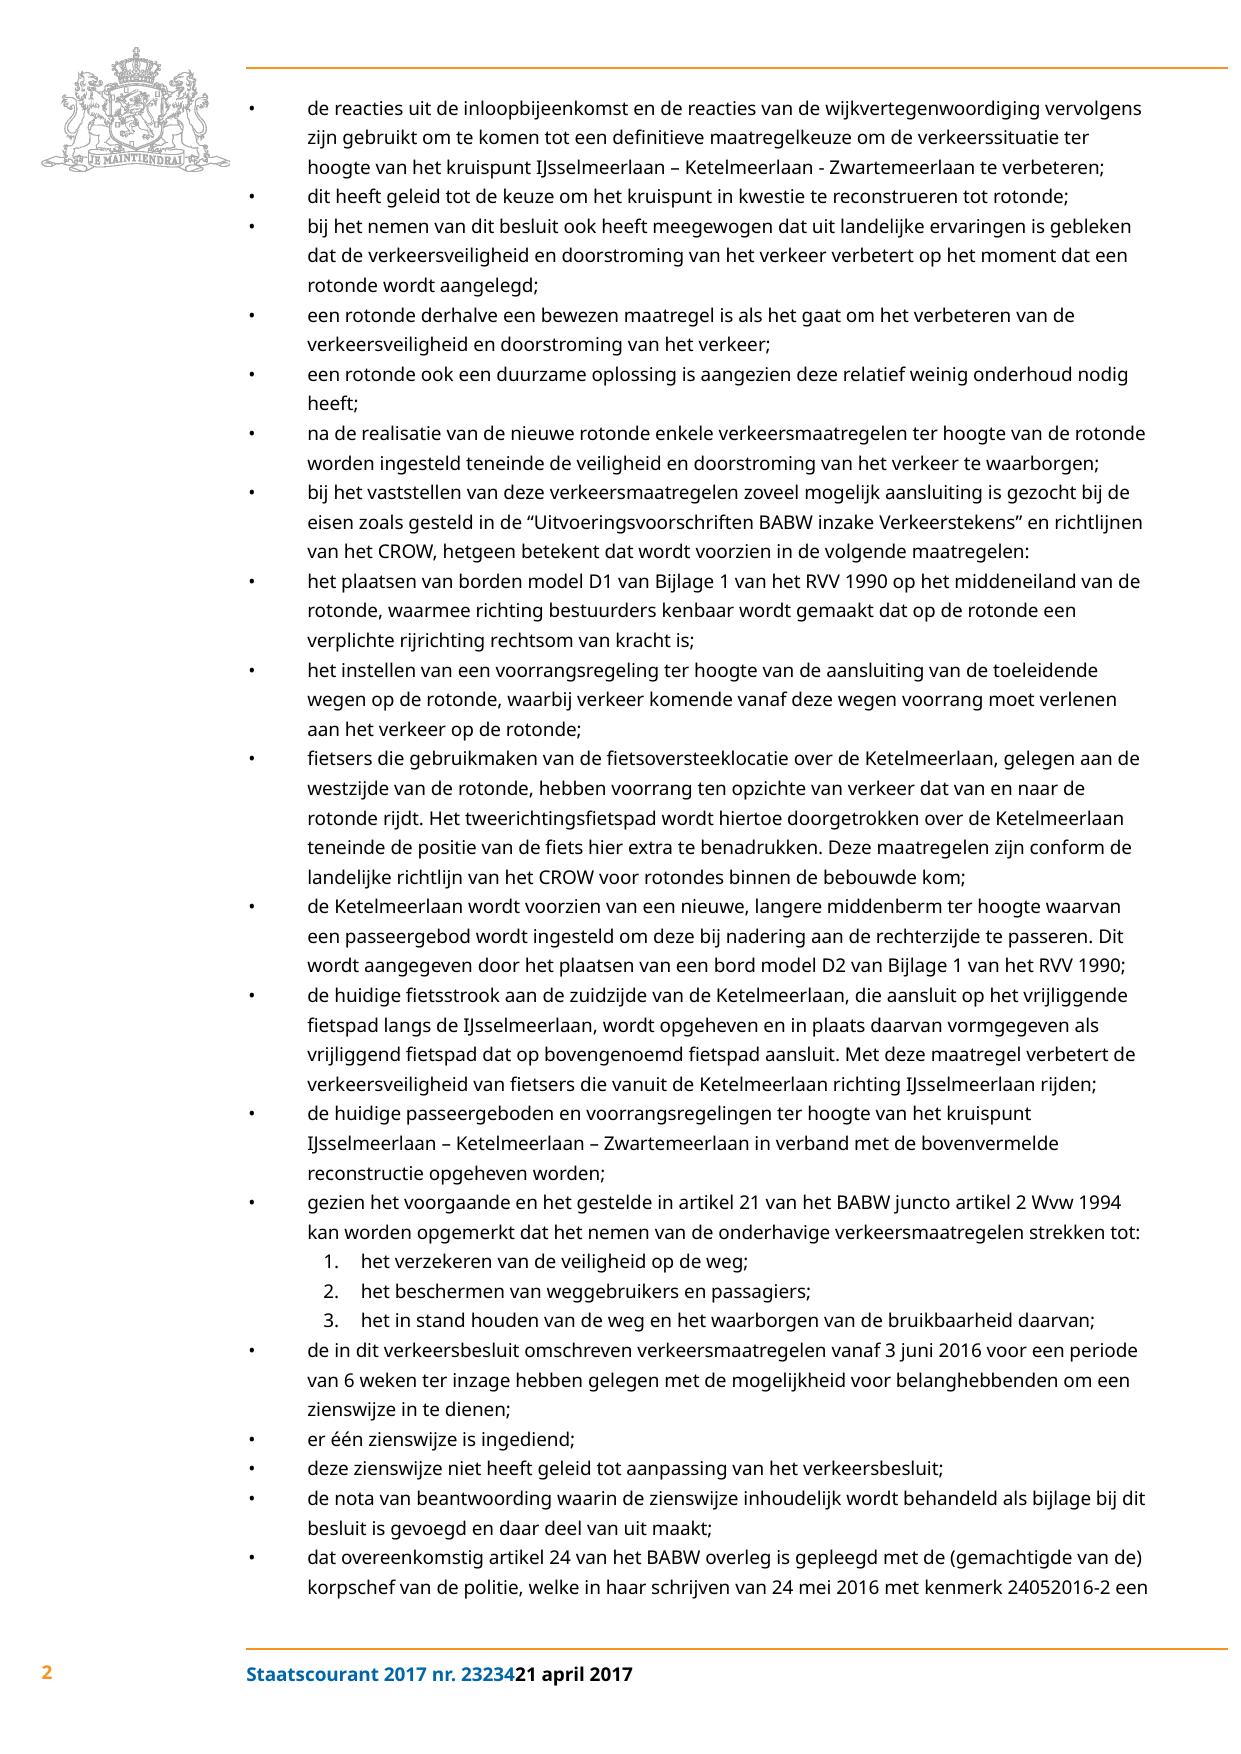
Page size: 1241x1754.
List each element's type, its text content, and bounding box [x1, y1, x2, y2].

list er één zienswijze is ingediend; [248, 1426, 1152, 1452]
list het verzekeren van de veiligheid op de weg; [323, 1248, 1152, 1274]
list gezien het voorgaande en het gestelde in artikel 21 van het BABW juncto artikel 2 Wvw 1994 kan worden opgemerkt dat het nemen van de onderhavige verkeersmaatregelen strekken tot: [248, 1189, 1152, 1245]
list bij het nemen van dit besluit ook heeft meegewogen dat uit landelijke ervaringen is gebleken dat de verkeersveiligheid en doorstroming van het verkeer verbetert op het moment dat een rotonde wordt aangelegd; [248, 213, 1152, 298]
list na de realisatie van de nieuwe rotonde enkele verkeersmaatregelen ter hoogte van de rotonde worden ingesteld teneinde de veiligheid en doorstroming van het verkeer te waarborgen; [248, 420, 1152, 476]
list de nota van beantwoording waarin de zienswijze inhoudelijk wordt behandeld als bijlage bij dit besluit is gevoegd en daar deel van uit maakt; [248, 1485, 1152, 1541]
list de huidige passeergeboden en voorrangsregelingen ter hoogte van het kruispunt IJsselmeerlaan – Ketelmeerlaan – Zwartemeerlaan in verband met de bovenvermelde reconstructie opgeheven worden; [248, 1101, 1152, 1186]
list dit heeft geleid tot de keuze om het kruispunt in kwestie te reconstrueren tot rotonde; [248, 183, 1152, 209]
list de reacties uit de inloopbijeenkomst en de reacties van de wijkvertegenwoordiging vervolgens zijn gebruikt om te komen tot een definitieve maatregelkeuze om de verkeerssituatie ter hoogte van het kruispunt IJsselmeerlaan – Ketelmeerlaan - Zwartemeerlaan te verbeteren; [248, 95, 1152, 180]
list fietsers die gebruikmaken van de fietsoversteeklocatie over de Ketelmeerlaan, gelegen aan de westzijde van de rotonde, hebben voorrang ten opzichte van verkeer dat van en naar de rotonde rijdt. Het tweerichtingsfietspad wordt hiertoe doorgetrokken over de Ketelmeerlaan teneinde de positie van de fiets hier extra te benadrukken. Deze maatregelen zijn conform de landelijke richtlijn van het CROW voor rotondes binnen de bebouwde kom; [248, 746, 1152, 890]
list het beschermen van weggebruikers en passagiers; [323, 1278, 1152, 1304]
list de in dit verkeersbesluit omschreven verkeersmaatregelen vanaf 3 juni 2016 voor een periode van 6 weken ter inzage hebben gelegen met de mogelijkheid voor belanghebbenden om een zienswijze in te dienen; [248, 1337, 1152, 1422]
list een rotonde ook een duurzame oplossing is aangezien deze relatief weinig onderhoud nodig heeft; [248, 361, 1152, 416]
list een rotonde derhalve een bewezen maatregel is als het gaat om het verbeteren van de verkeersveiligheid en doorstroming van het verkeer; [248, 302, 1152, 357]
list dat overeenkomstig artikel 24 van het BABW overleg is gepleegd met de (gemachtigde van de) korpschef van de politie, welke in haar schrijven van 24 mei 2016 met kenmerk 24052016-2 een [248, 1544, 1152, 1600]
list het plaatsen van borden model D1 van Bijlage 1 van het RVV 1990 op het middeneiland van de rotonde, waarmee richting bestuurders kenbaar wordt gemaakt dat op de rotonde een verplichte rijrichting rechtsom van kracht is; [248, 568, 1152, 653]
list het instellen van een voorrangsregeling ter hoogte van de aansluiting van de toeleidende wegen op de rotonde, waarbij verkeer komende vanaf deze wegen voorrang moet verlenen aan het verkeer op de rotonde; [248, 657, 1152, 742]
list bij het vaststellen van deze verkeersmaatregelen zoveel mogelijk aansluiting is gezocht bij de eisen zoals gesteld in de “Uitvoeringsvoorschriften BABW inzake Verkeerstekens” en richtlijnen van het CROW, hetgeen betekent dat wordt voorzien in de volgende maatregelen: [248, 479, 1152, 564]
list deze zienswijze niet heeft geleid tot aanpassing van het verkeersbesluit; [248, 1456, 1152, 1481]
list de Ketelmeerlaan wordt voorzien van een nieuwe, langere middenberm ter hoogte waarvan een passeergebod wordt ingesteld om deze bij nadering aan de rechterzijde te passeren. Dit wordt aangegeven door het plaatsen van een bord model D2 van Bijlage 1 van het RVV 1990; [248, 893, 1152, 978]
picture [41, 47, 231, 172]
list het in stand houden van de weg en het waarborgen van de bruikbaarheid daarvan; [323, 1308, 1152, 1333]
list de huidige fietsstrook aan de zuidzijde van de Ketelmeerlaan, die aansluit op het vrijliggende fietspad langs de IJsselmeerlaan, wordt opgeheven en in plaats daarvan vormgegeven als vrijliggend fietspad dat op bovengenoemd fietspad aansluit. Met deze maatregel verbetert de verkeersveiligheid van fietsers die vanuit de Ketelmeerlaan richting IJsselmeerlaan rijden; [248, 982, 1152, 1097]
